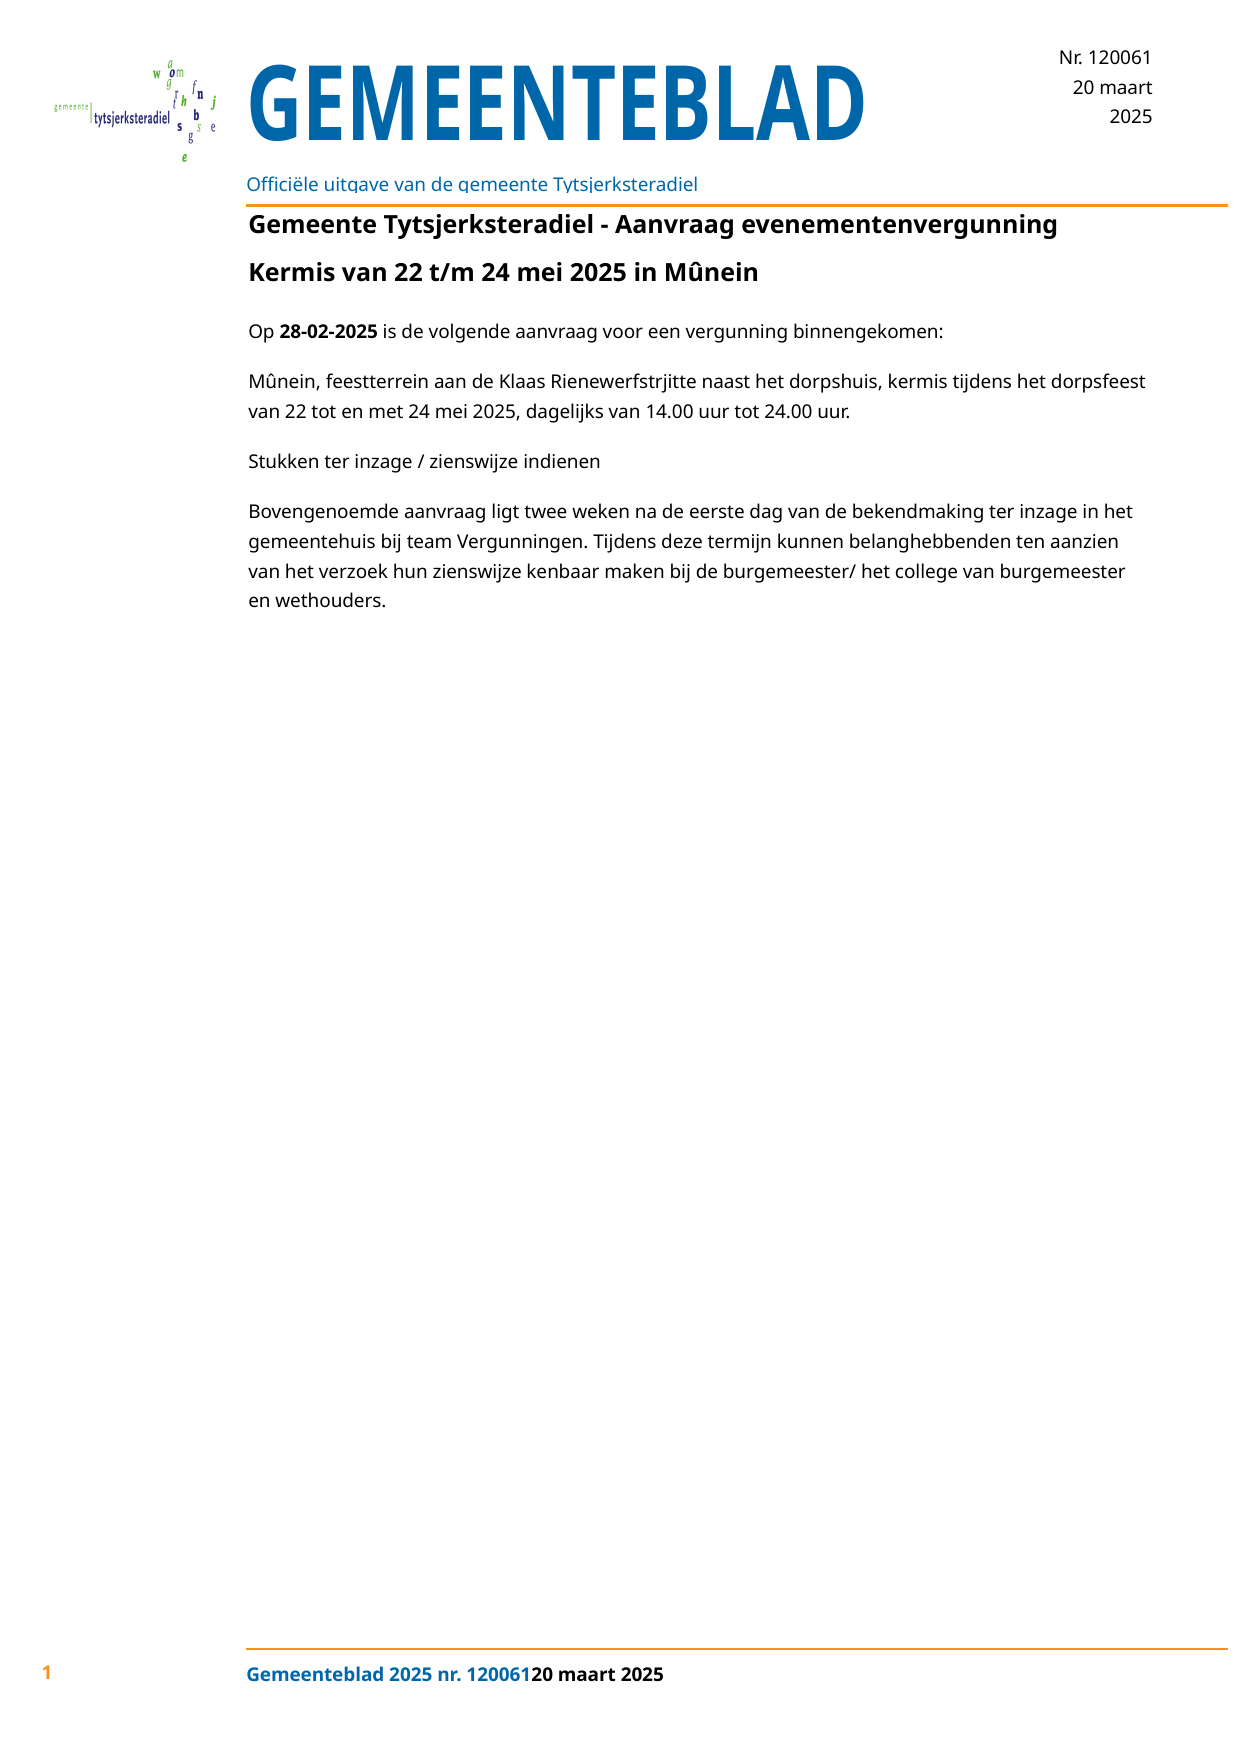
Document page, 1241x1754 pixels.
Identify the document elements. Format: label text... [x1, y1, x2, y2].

text Stukken ter inzage / zienswijze indienen [248, 448, 1152, 474]
text Mûnein, feestterrein aan de Klaas Rienewerfstrjitte naast het dorpshuis, kermis tijdens het dorpsfeest van 22 tot en met 24 mei 2025, dagelijks van 14.00 uur tot 24.00 uur. [248, 368, 1152, 424]
text Op 28-02-2025 is de volgende aanvraag voor een vergunning binnengekomen: [248, 318, 1152, 344]
text Gemeente Tytsjerksteradiel - Aanvraag evenementenvergunning Kermis van 22 t/m 24 mei 2025 in Mûnein [248, 207, 1152, 288]
text Bovengenoemde aanvraag ligt twee weken na de eerste dag van de bekendmaking ter inzage in het gemeentehuis bij team Vergunningen. Tijdens deze termijn kunnen belanghebbenden ten aanzien van het verzoek hun zienswijze kenbaar maken bij de burgemeester/ het college van burgemeester en wethouders. [248, 499, 1152, 613]
picture [41, 47, 231, 172]
